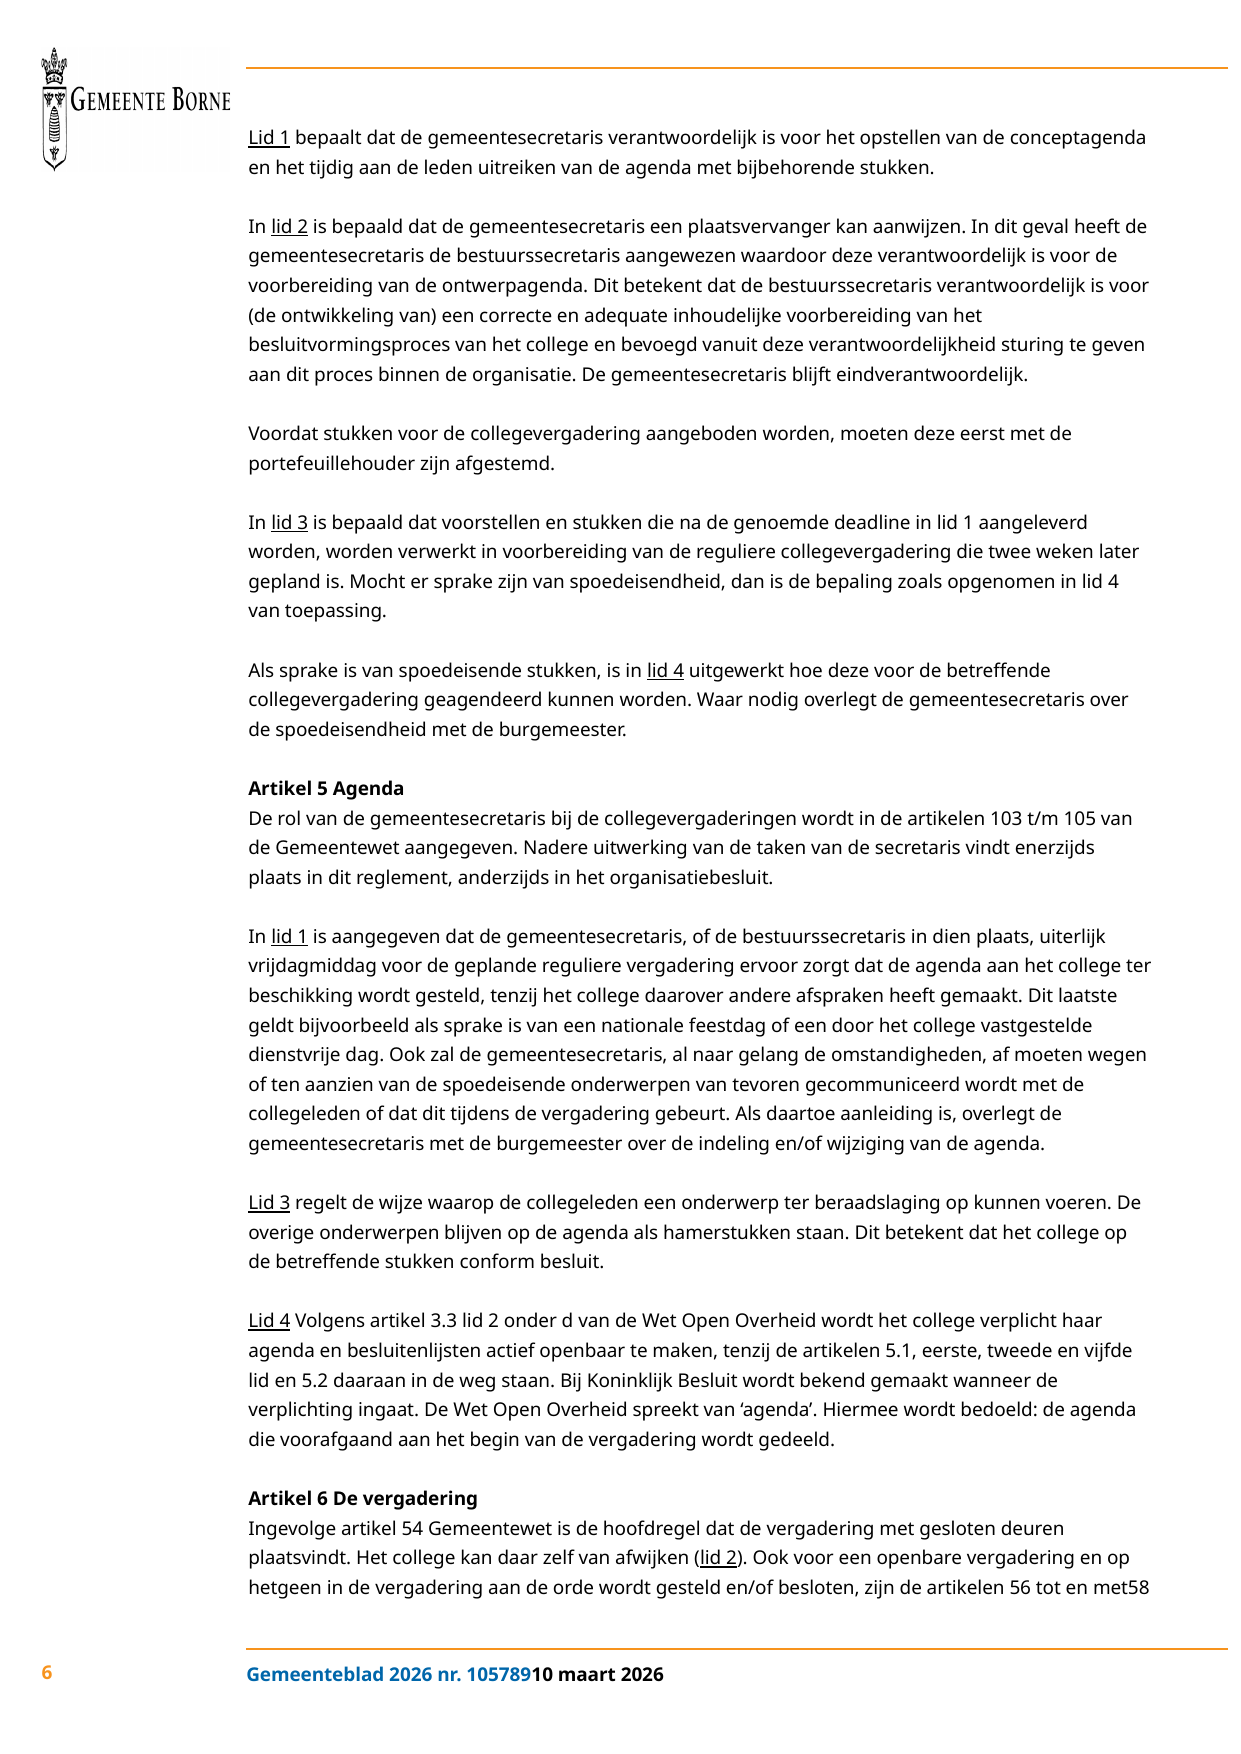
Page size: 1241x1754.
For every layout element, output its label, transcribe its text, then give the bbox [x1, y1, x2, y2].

text Als sprake is van spoedeisende stukken, is in lid 4 uitgewerkt hoe deze voor de betreffende collegevergadering geagendeerd kunnen worden. Waar nodig overlegt de gemeentesecretaris over de spoedeisendheid met de burgemeester. [248, 657, 1152, 742]
text De rol van de gemeentesecretaris bij de collegevergaderingen wordt in de artikelen 103 t/m 105 van de Gemeentewet aangegeven. Nadere uitwerking van de taken van de secretaris vindt enerzijds plaats in dit reglement, anderzijds in het organisatiebesluit. [248, 805, 1152, 890]
text Artikel 6 De vergadering [248, 1485, 1152, 1511]
picture [41, 47, 231, 172]
text Lid 1 bepaalt dat de gemeentesecretaris verantwoordelijk is voor het opstellen van de conceptagenda en het tijdig aan de leden uitreiken van de agenda met bijbehorende stukken. [248, 124, 1152, 180]
text In lid 1 is aangegeven dat de gemeentesecretaris, of de bestuurssecretaris in dien plaats, uiterlijk vrijdagmiddag voor de geplande reguliere vergadering ervoor zorgt dat de agenda aan het college ter beschikking wordt gesteld, tenzij het college daarover andere afspraken heeft gemaakt. Dit laatste geldt bijvoorbeeld als sprake is van een nationale feestdag of een door het college vastgestelde dienstvrije dag. Ook zal de gemeentesecretaris, al naar gelang de omstandigheden, af moeten wegen of ten aanzien van de spoedeisende onderwerpen van tevoren gecommuniceerd wordt met de collegeleden of dat dit tijdens de vergadering gebeurt. Als daartoe aanleiding is, overlegt de gemeentesecretaris met de burgemeester over de indeling en/of wijziging van de agenda. [248, 923, 1152, 1156]
text Ingevolge artikel 54 Gemeentewet is de hoofdregel dat de vergadering met gesloten deuren plaatsvindt. Het college kan daar zelf van afwijken (lid 2). Ook voor een openbare vergadering en op hetgeen in de vergadering aan de orde wordt gesteld en/of besloten, zijn de artikelen 56 tot en met58 [248, 1515, 1152, 1600]
text Lid 4 Volgens artikel 3.3 lid 2 onder d van de Wet Open Overheid wordt het college verplicht haar agenda en besluitenlijsten actief openbaar te maken, tenzij de artikelen 5.1, eerste, tweede en vijfde lid en 5.2 daaraan in de weg staan. Bij Koninklijk Besluit wordt bekend gemaakt wanneer de verplichting ingaat. De Wet Open Overheid spreekt van ‘agenda’. Hiermee wordt bedoeld: de agenda die voorafgaand aan het begin van de vergadering wordt gedeeld. [248, 1308, 1152, 1452]
text In lid 2 is bepaald dat de gemeentesecretaris een plaatsvervanger kan aanwijzen. In dit geval heeft de gemeentesecretaris de bestuurssecretaris aangewezen waardoor deze verantwoordelijk is voor de voorbereiding van de ontwerpagenda. Dit betekent dat de bestuurssecretaris verantwoordelijk is voor (de ontwikkeling van) een correcte en adequate inhoudelijke voorbereiding van het besluitvormingsproces van het college en bevoegd vanuit deze verantwoordelijkheid sturing te geven aan dit proces binnen de organisatie. De gemeentesecretaris blijft eindverantwoordelijk. [248, 213, 1152, 387]
text Lid 3 regelt de wijze waarop de collegeleden een onderwerp ter beraadslaging op kunnen voeren. De overige onderwerpen blijven op de agenda als hamerstukken staan. Dit betekent dat het college op de betreffende stukken conform besluit. [248, 1189, 1152, 1274]
text In lid 3 is bepaald dat voorstellen en stukken die na de genoemde deadline in lid 1 aangeleverd worden, worden verwerkt in voorbereiding van de reguliere collegevergadering die twee weken later gepland is. Mocht er sprake zijn van spoedeisendheid, dan is de bepaling zoals opgenomen in lid 4 van toepassing. [248, 509, 1152, 623]
text Voordat stukken voor de collegevergadering aangeboden worden, moeten deze eerst met de portefeuillehouder zijn afgestemd. [248, 420, 1152, 476]
text Artikel 5 Agenda [248, 775, 1152, 801]
